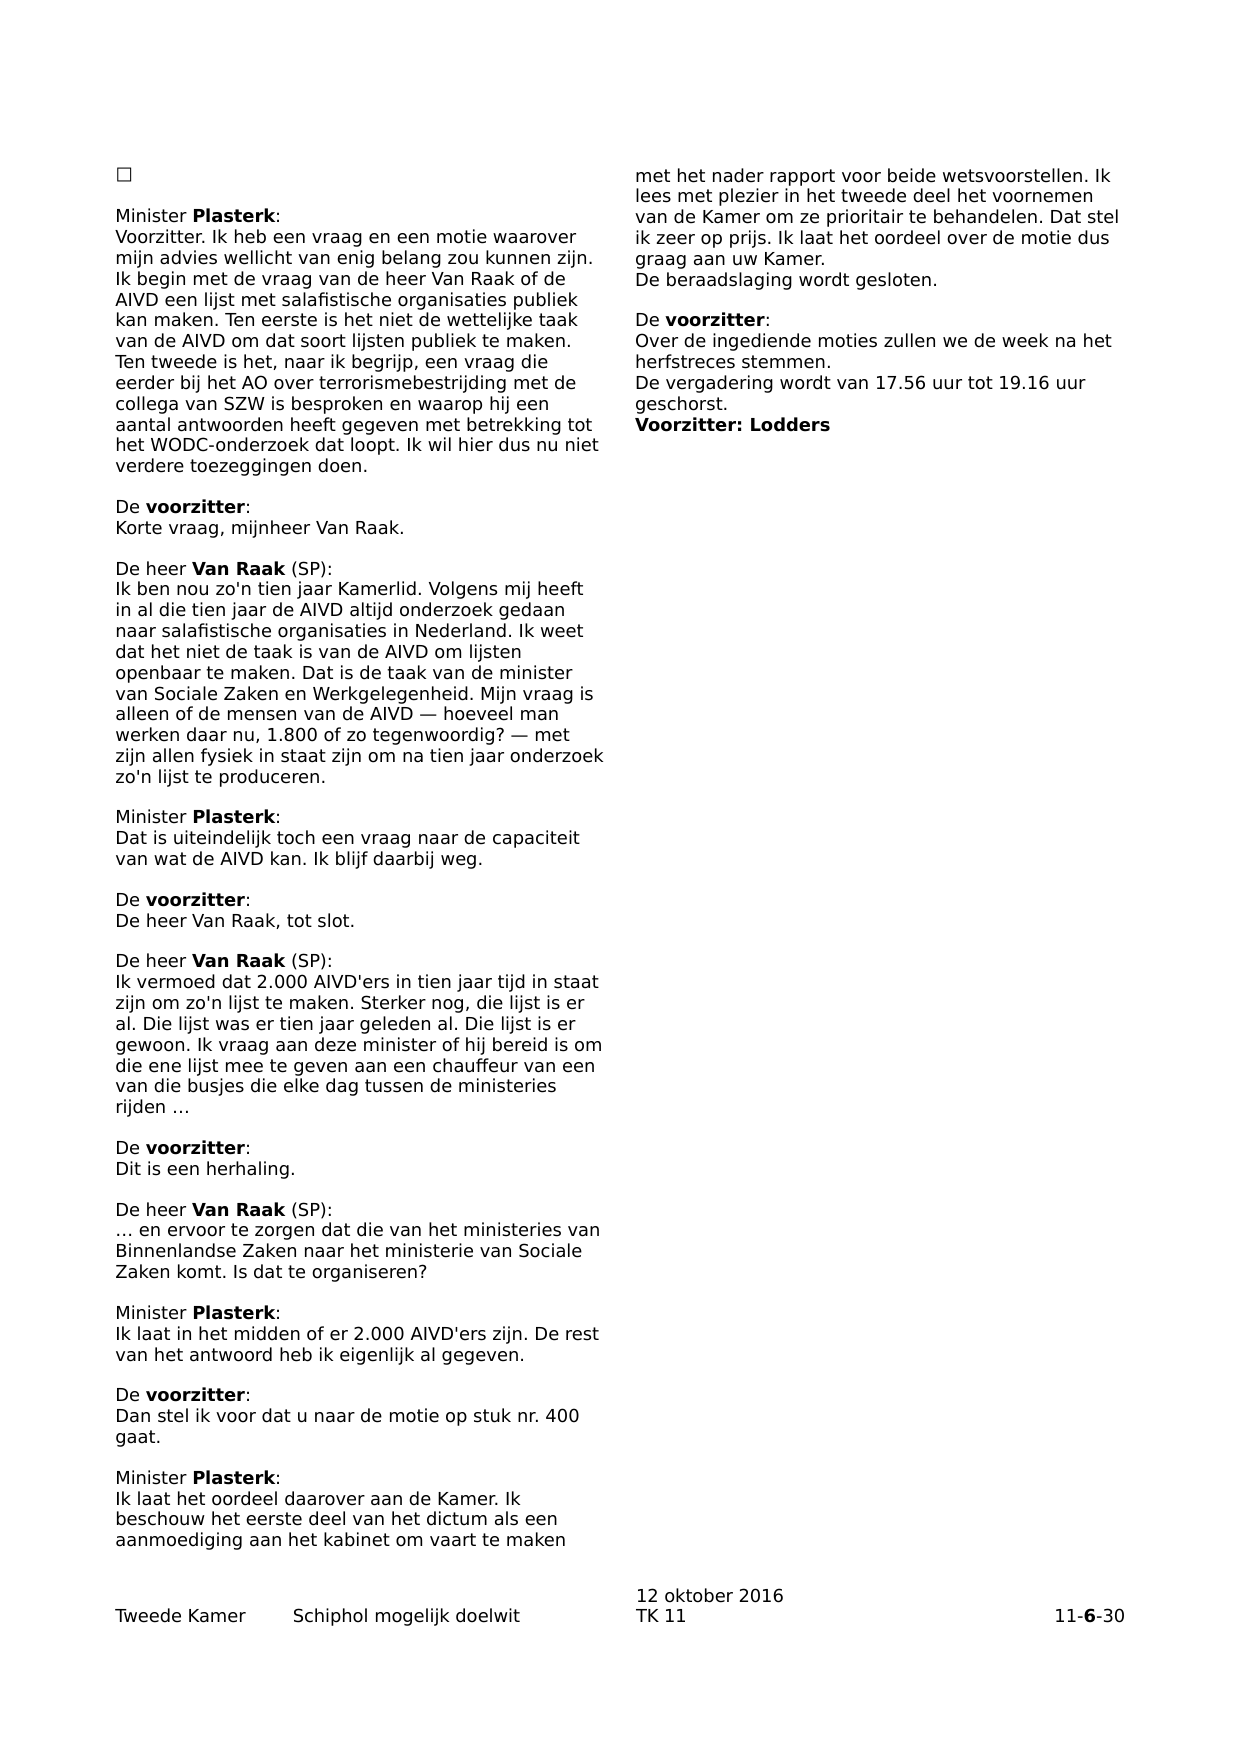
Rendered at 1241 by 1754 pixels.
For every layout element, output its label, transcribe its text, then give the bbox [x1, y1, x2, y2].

text … en ervoor te zorgen dat die van het ministeries van Binnenlandse Zaken naar het ministerie van Sociale Zaken komt. Is dat te organiseren? [115, 1220, 605, 1283]
text Minister Plasterk: [115, 1303, 605, 1323]
text met het nader rapport voor beide wetsvoorstellen. Ik lees met plezier in het tweede deel het voornemen van de Kamer om ze prioritair te behandelen. Dat stel ik zeer op prijs. Ik laat het oordeel over de motie dus graag aan uw Kamer. [635, 165, 1125, 269]
text Dit is een herhaling. [115, 1159, 605, 1179]
text Minister Plasterk: [115, 807, 605, 828]
text De vergadering wordt van 17.56 uur tot 19.16 uur geschorst. [635, 373, 1125, 414]
text Ik ben nou zo'n tien jaar Kamerlid. Volgens mij heeft in al die tien jaar de AIVD altijd onderzoek gedaan naar salafistische organisaties in Nederland. Ik weet dat het niet de taak is van de AIVD om lijsten openbaar te maken. Dat is de taak van de minister van Sociale Zaken en Werkgelegenheid. Mijn vraag is alleen of de mensen van de AIVD — hoeveel man werken daar nu, 1.800 of zo tegenwoordig? — met zijn allen fysiek in staat zijn om na tien jaar onderzoek zo'n lijst te produceren. [115, 579, 605, 787]
text ⬜ [115, 165, 605, 186]
text Ik laat in het midden of er 2.000 AIVD'ers zijn. De rest van het antwoord heb ik eigenlijk al gegeven. [115, 1323, 605, 1365]
text Dat is uiteindelijk toch een vraag naar de capaciteit van wat de AIVD kan. Ik blijf daarbij weg. [115, 828, 605, 870]
text De beraadslaging wordt gesloten. [635, 269, 1125, 290]
text Minister Plasterk: [115, 206, 605, 227]
text De voorzitter: [635, 310, 1125, 331]
text De heer Van Raak (SP): [115, 951, 605, 972]
text De heer Van Raak (SP): [115, 558, 605, 579]
text De voorzitter: [115, 890, 605, 911]
text Voorzitter. Ik heb een vraag en een motie waarover mijn advies wellicht van enig belang zou kunnen zijn. [115, 227, 605, 268]
text Ik vermoed dat 2.000 AIVD'ers in tien jaar tijd in staat zijn om zo'n lijst te maken. Sterker nog, die lijst is er al. Die lijst was er tien jaar geleden al. Die lijst is er gewoon. Ik vraag aan deze minister of hij bereid is om die ene lijst mee te geven aan een chauffeur van een van die busjes die elke dag tussen de ministeries rijden … [115, 972, 605, 1118]
text De voorzitter: [115, 1138, 605, 1159]
text De heer Van Raak, tot slot. [115, 911, 605, 931]
text Ik begin met de vraag van de heer Van Raak of de AIVD een lijst met salafistische organisaties publiek kan maken. Ten eerste is het niet de wettelijke taak van de AIVD om dat soort lijsten publiek te maken. Ten tweede is het, naar ik begrijp, een vraag die eerder bij het AO over terrorismebestrijding met de collega van SZW is besproken en waarop hij een aantal antwoorden heeft gegeven met betrekking tot het WODC-onderzoek dat loopt. Ik wil hier dus nu niet verdere toezeggingen doen. [115, 268, 605, 477]
text Korte vraag, mijnheer Van Raak. [115, 517, 605, 538]
text De heer Van Raak (SP): [115, 1199, 605, 1220]
text Minister Plasterk: [115, 1467, 605, 1488]
text De voorzitter: [115, 1385, 605, 1406]
text Dan stel ik voor dat u naar de motie op stuk nr. 400 gaat. [115, 1406, 605, 1447]
text Voorzitter: Lodders [635, 414, 1125, 435]
text De voorzitter: [115, 497, 605, 517]
text Ik laat het oordeel daarover aan de Kamer. Ik beschouw het eerste deel van het dictum als een aanmoediging aan het kabinet om vaart te maken [115, 1488, 605, 1551]
text Over de ingediende moties zullen we de week na het herfstreces stemmen. [635, 331, 1125, 373]
